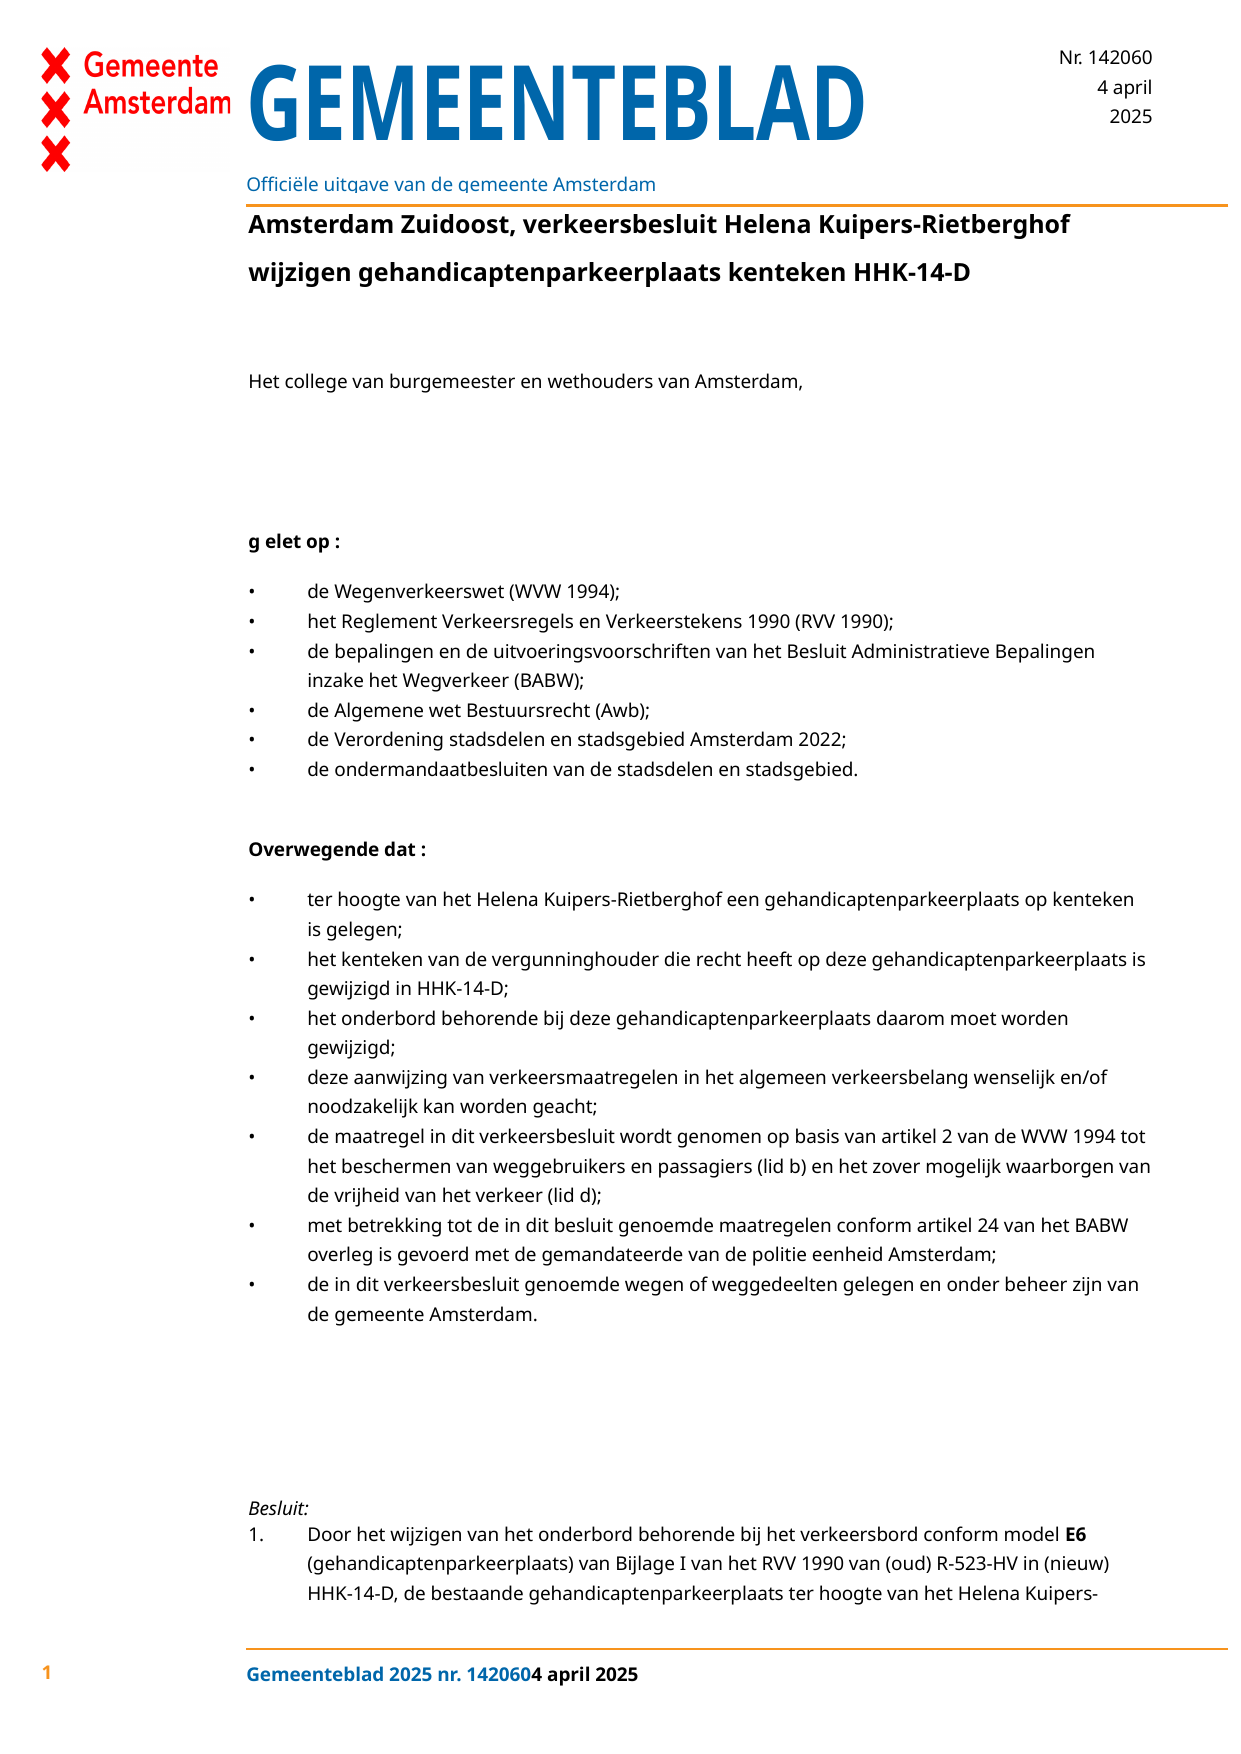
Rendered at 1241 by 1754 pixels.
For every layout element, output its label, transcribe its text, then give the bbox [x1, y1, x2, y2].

text Overwegende dat : [248, 836, 1152, 862]
text Amsterdam Zuidoost, verkeersbesluit Helena Kuipers-Rietberghof wijzigen gehandicaptenparkeerplaats kenteken HHK-14-D [248, 207, 1152, 288]
text Het college van burgemeester en wethouders van Amsterdam, [248, 368, 1152, 394]
list de in dit verkeersbesluit genoemde wegen of weggedeelten gelegen en onder beheer zijn van de gemeente Amsterdam. [248, 1271, 1152, 1326]
list het Reglement Verkeersregels en Verkeerstekens 1990 (RVV 1990); [248, 608, 1152, 634]
list de ondermandaatbesluiten van de stadsdelen en stadsgebied. [248, 756, 1152, 782]
list de Algemene wet Bestuursrecht (Awb); [248, 697, 1152, 723]
list de Wegenverkeerswet (WVW 1994); [248, 579, 1152, 604]
list deze aanwijzing van verkeersmaatregelen in het algemeen verkeersbelang wenselijk en/of noodzakelijk kan worden geacht; [248, 1064, 1152, 1119]
list de maatregel in dit verkeersbesluit wordt genomen op basis van artikel 2 van de WVW 1994 tot het beschermen van weggebruikers en passagiers (lid b) en het zover mogelijk waarborgen van de vrijheid van het verkeer (lid d); [248, 1123, 1152, 1208]
list het onderbord behorende bij deze gehandicaptenparkeerplaats daarom moet worden gewijzigd; [248, 1005, 1152, 1060]
list het kenteken van de vergunninghouder die recht heeft op deze gehandicaptenparkeerplaats is gewijzigd in HHK-14-D; [248, 946, 1152, 1001]
picture [41, 47, 231, 172]
list met betrekking tot de in dit besluit genoemde maatregelen conform artikel 24 van het BABW overleg is gevoerd met de gemandateerde van de politie eenheid Amsterdam; [248, 1212, 1152, 1267]
list ter hoogte van het Helena Kuipers-Rietberghof een gehandicaptenparkeerplaats op kenteken is gelegen; [248, 887, 1152, 942]
list de Verordening stadsdelen en stadsgebied Amsterdam 2022; [248, 727, 1152, 752]
list Door het wijzigen van het onderbord behorende bij het verkeersbord conform model E6 (gehandicaptenparkeerplaats) van Bijlage I van het RVV 1990 van (oud) R-523-HV in (nieuw) HHK-14-D, de bestaande gehandicaptenparkeerplaats ter hoogte van het Helena Kuipers- [248, 1521, 1152, 1606]
list de bepalingen en de uitvoeringsvoorschriften van het Besluit Administratieve Bepalingen inzake het Wegverkeer (BABW); [248, 638, 1152, 693]
text g elet op : [248, 528, 1152, 554]
text Besluit: [248, 1495, 1152, 1521]
